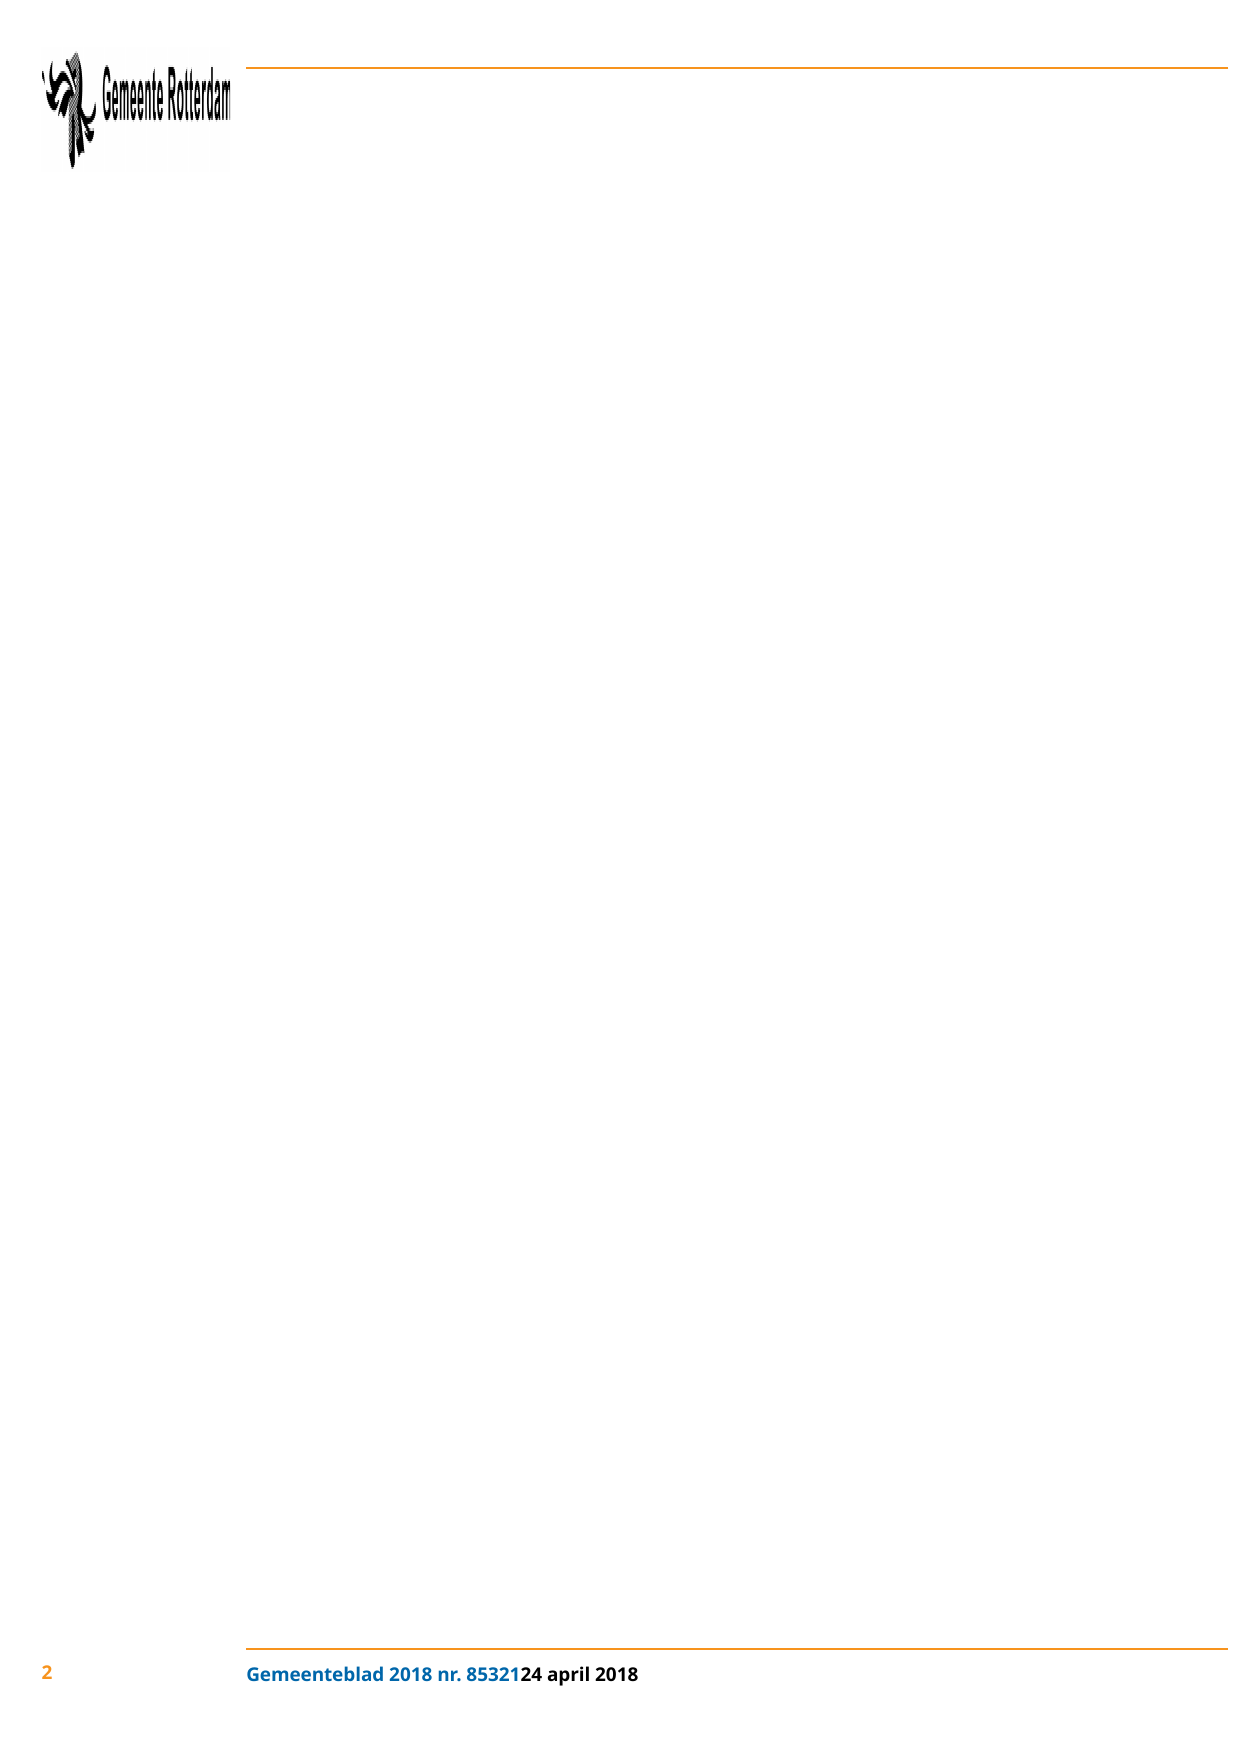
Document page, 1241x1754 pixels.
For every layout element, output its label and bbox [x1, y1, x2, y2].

picture [41, 47, 231, 172]
